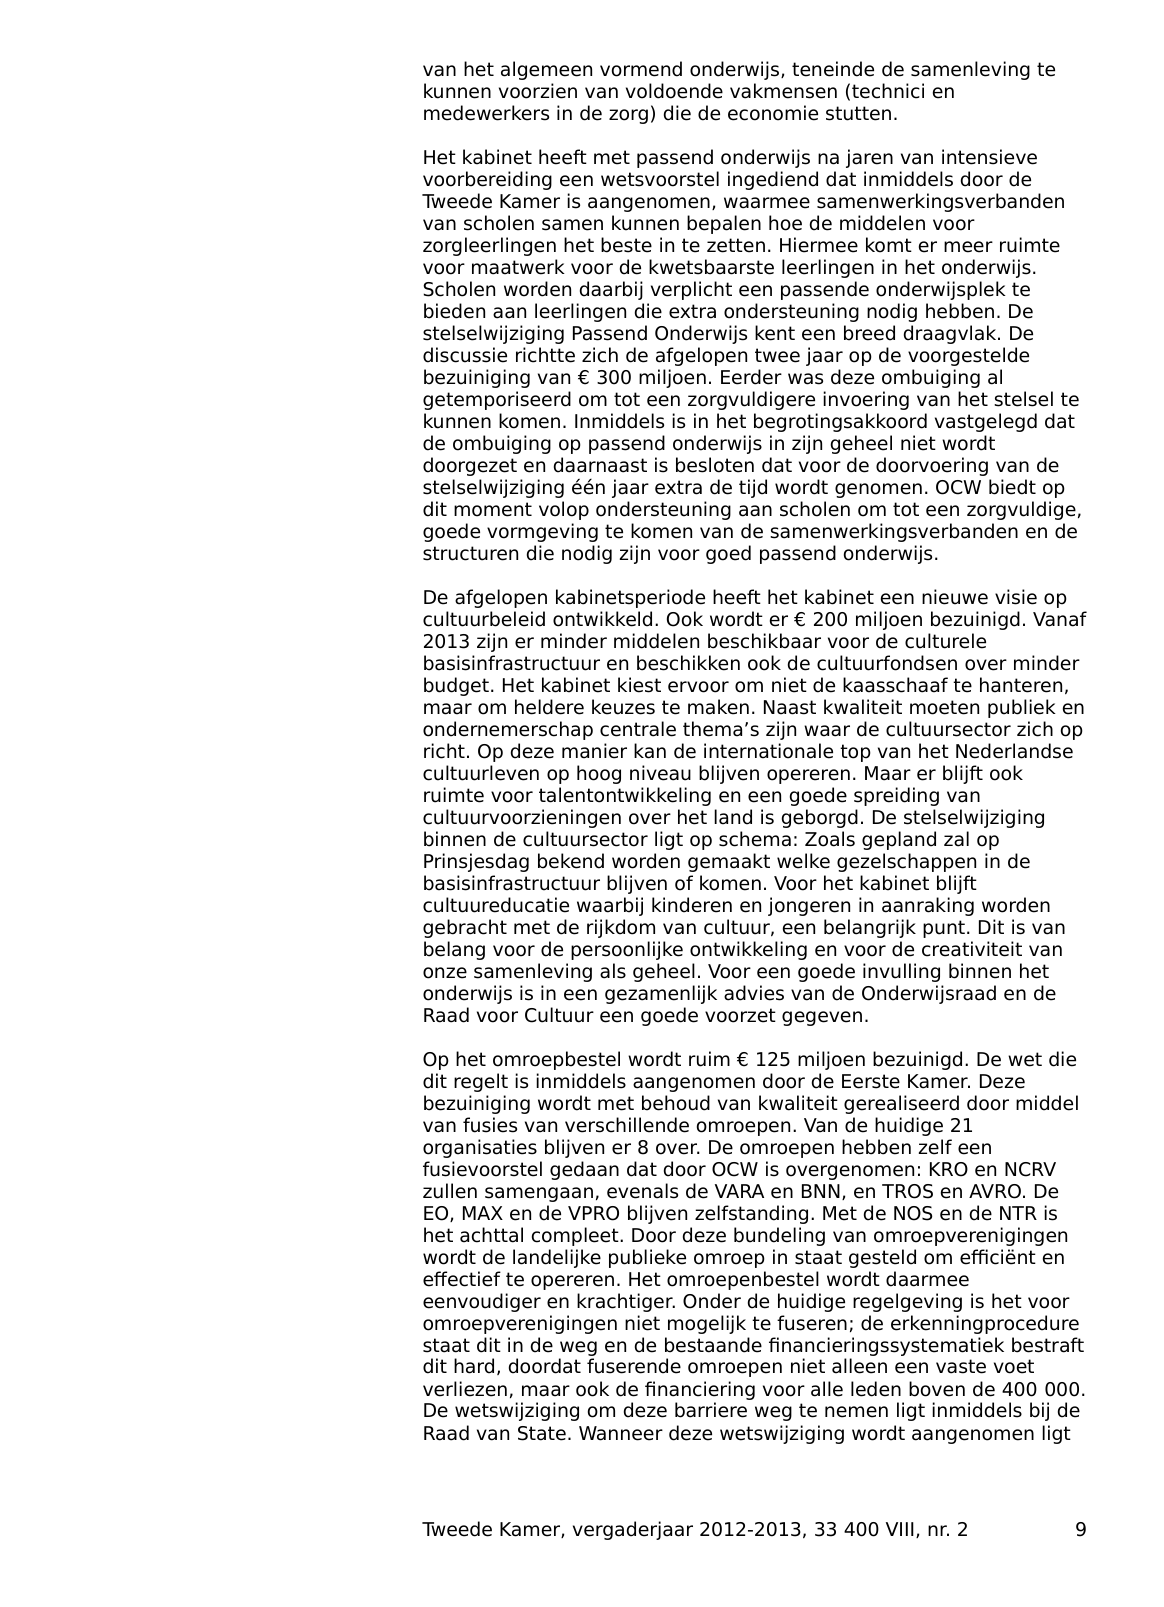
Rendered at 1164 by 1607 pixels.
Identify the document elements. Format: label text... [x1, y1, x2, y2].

text Op het omroepbestel wordt ruim € 125 miljoen bezuinigd. De wet die dit regelt is inmiddels aangenomen door de Eerste Kamer. Deze bezuiniging wordt met behoud van kwaliteit gerealiseerd door middel van fusies van verschillende omroepen. Van de huidige 21 organisaties blijven er 8 over. De omroepen hebben zelf een fusievoorstel gedaan dat door OCW is overgenomen: KRO en NCRV zullen samengaan, evenals de VARA en BNN, en TROS en AVRO. De EO, MAX en de VPRO blijven zelfstanding. Met de NOS en de NTR is het achttal compleet. Door deze bundeling van omroepverenigingen wordt de landelijke publieke omroep in staat gesteld om efficiënt en effectief te opereren. Het omroepenbestel wordt daarmee eenvoudiger en krachtiger. Onder de huidige regelgeving is het voor omroepverenigingen niet mogelijk te fuseren; de erkenningprocedure staat dit in de weg en de bestaande financieringssystematiek bestraft dit hard, doordat fuserende omroepen niet alleen een vaste voet verliezen, maar ook de financiering voor alle leden boven de 400 000. De wetswijziging om deze barriere weg te nemen ligt inmiddels bij de Raad van State. Wanneer deze wetswijziging wordt aangenomen ligt [422, 1049, 1087, 1444]
text van het algemeen vormend onderwijs, teneinde de samenleving te kunnen voorzien van voldoende vakmensen (technici en medewerkers in de zorg) die de economie stutten. [422, 59, 1087, 125]
text Het kabinet heeft met passend onderwijs na jaren van intensieve voorbereiding een wetsvoorstel ingediend dat inmiddels door de Tweede Kamer is aangenomen, waarmee samenwerkingsverbanden van scholen samen kunnen bepalen hoe de middelen voor zorgleerlingen het beste in te zetten. Hiermee komt er meer ruimte voor maatwerk voor de kwetsbaarste leerlingen in het onderwijs. Scholen worden daarbij verplicht een passende onderwijsplek te bieden aan leerlingen die extra ondersteuning nodig hebben. De stelselwijziging Passend Onderwijs kent een breed draagvlak. De discussie richtte zich de afgelopen twee jaar op de voorgestelde bezuiniging van € 300 miljoen. Eerder was deze ombuiging al getemporiseerd om tot een zorgvuldigere invoering van het stelsel te kunnen komen. Inmiddels is in het begrotingsakkoord vastgelegd dat de ombuiging op passend onderwijs in zijn geheel niet wordt doorgezet en daarnaast is besloten dat voor de doorvoering van de stelselwijziging één jaar extra de tijd wordt genomen. OCW biedt op dit moment volop ondersteuning aan scholen om tot een zorgvuldige, goede vormgeving te komen van de samenwerkingsverbanden en de structuren die nodig zijn voor goed passend onderwijs. [422, 147, 1087, 565]
text De afgelopen kabinetsperiode heeft het kabinet een nieuwe visie op cultuurbeleid ontwikkeld. Ook wordt er € 200 miljoen bezuinigd. Vanaf 2013 zijn er minder middelen beschikbaar voor de culturele basisinfrastructuur en beschikken ook de cultuurfondsen over minder budget. Het kabinet kiest ervoor om niet de kaasschaaf te hanteren, maar om heldere keuzes te maken. Naast kwaliteit moeten publiek en ondernemerschap centrale thema’s zijn waar de cultuursector zich op richt. Op deze manier kan de internationale top van het Nederlandse cultuurleven op hoog niveau blijven opereren. Maar er blijft ook ruimte voor talentontwikkeling en een goede spreiding van cultuurvoorzieningen over het land is geborgd. De stelselwijziging binnen de cultuursector ligt op schema: Zoals gepland zal op Prinsjesdag bekend worden gemaakt welke gezelschappen in de basisinfrastructuur blijven of komen. Voor het kabinet blijft cultuureducatie waarbij kinderen en jongeren in aanraking worden gebracht met de rijkdom van cultuur, een belangrijk punt. Dit is van belang voor de persoonlijke ontwikkeling en voor de creativiteit van onze samenleving als geheel. Voor een goede invulling binnen het onderwijs is in een gezamenlijk advies van de Onderwijsraad en de Raad voor Cultuur een goede voorzet gegeven. [422, 587, 1087, 1027]
